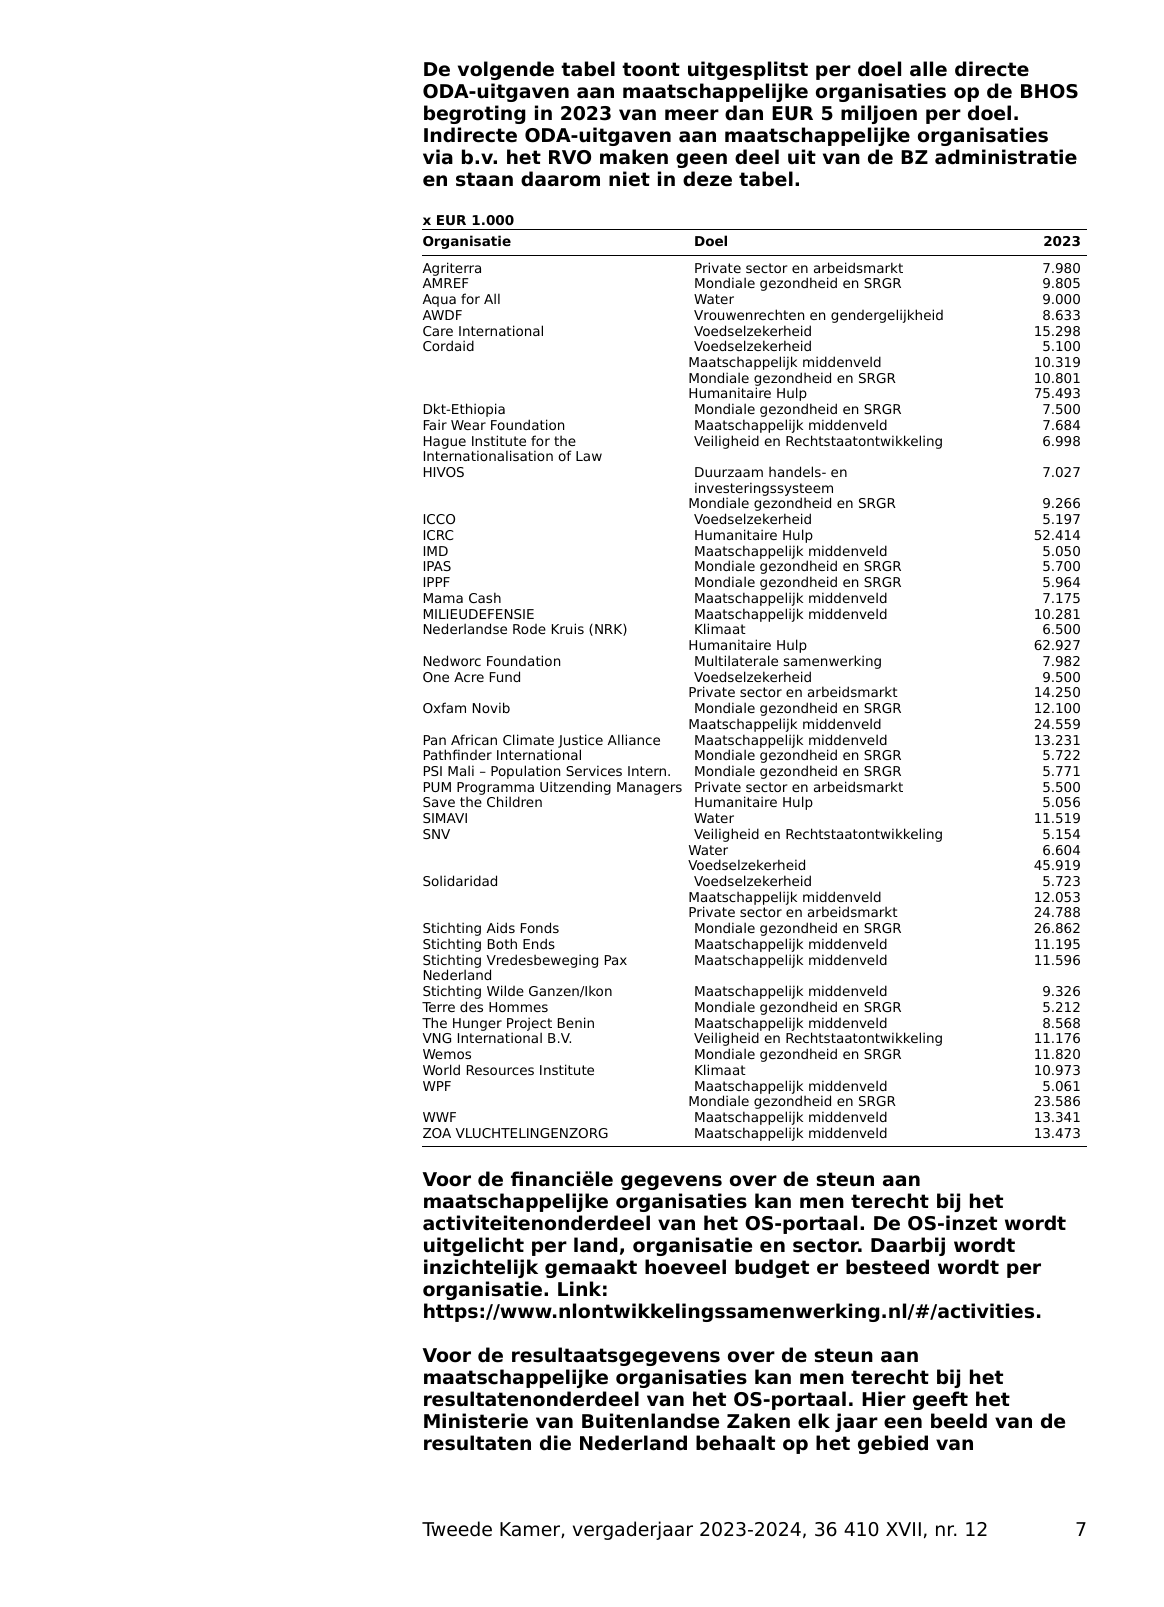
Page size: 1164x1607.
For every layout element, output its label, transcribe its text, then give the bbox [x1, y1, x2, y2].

table_cell Mondiale gezondheid en SRGR [688, 371, 998, 386]
table_cell Private sector en arbeidsmarkt [688, 685, 998, 701]
table_cell Dkt-Ethiopia [422, 402, 688, 418]
table_cell Mondiale gezondheid en SRGR [688, 1000, 998, 1015]
table_cell 75.493 [998, 386, 1087, 402]
table_cell Solidaridad [422, 874, 688, 921]
table_cell AWDF [422, 308, 688, 323]
table_cell Save the Children [422, 795, 688, 811]
table_cell Voedselzekerheid [688, 858, 998, 874]
table_cell 6.604 [998, 843, 1087, 858]
table_cell 5.723 [998, 874, 1087, 889]
table_cell Maatschappelijk middenveld [688, 1126, 998, 1146]
table_cell 7.980 [998, 256, 1087, 276]
table_cell 12.100 [998, 701, 1087, 717]
table_cell 5.722 [998, 748, 1087, 764]
table_cell World Resources Institute [422, 1063, 688, 1078]
table_cell Voedselzekerheid [688, 874, 998, 889]
table_cell 11.519 [998, 811, 1087, 827]
table_cell Mama Cash [422, 591, 688, 606]
table_cell 10.281 [998, 606, 1087, 622]
table_cell 9.805 [998, 276, 1087, 292]
table_cell Organisatie [422, 230, 688, 255]
table_cell Maatschappelijk middenveld [688, 606, 998, 622]
table_cell Klimaat [688, 1063, 998, 1078]
text Voor de resultaatsgegevens over de steun aan maatschappelijke organisaties kan men terecht bij het resultatenonderdeel van het OS-portaal. Hier geeft het Ministerie van Buitenlandse Zaken elk jaar een beeld van de resultaten die Nederland behaalt op het gebied van [422, 1345, 1087, 1455]
table_cell ZOA VLUCHTELINGENZORG [422, 1126, 688, 1146]
table_cell Maatschappelijk middenveld [688, 1110, 998, 1126]
table_cell 5.050 [998, 544, 1087, 559]
table_cell Maatschappelijk middenveld [688, 890, 998, 905]
table_cell 5.771 [998, 764, 1087, 779]
table_cell 2023 [998, 230, 1087, 255]
table_cell 8.568 [998, 1015, 1087, 1031]
table_cell 7.500 [998, 402, 1087, 418]
table_cell 10.801 [998, 371, 1087, 386]
table_cell 5.056 [998, 795, 1087, 811]
table_cell WPF [422, 1078, 688, 1110]
table_cell The Hunger Project Benin [422, 1015, 688, 1031]
table_cell Mondiale gezondheid en SRGR [688, 1094, 998, 1110]
table_cell 11.176 [998, 1031, 1087, 1047]
table_cell Klimaat [688, 622, 998, 638]
table_cell Veiligheid en Rechtstaatontwikkeling [688, 1031, 998, 1047]
table_cell 14.250 [998, 685, 1087, 701]
table_cell 24.559 [998, 717, 1087, 732]
table_cell Maatschappelijk middenveld [688, 591, 998, 606]
table_cell 11.820 [998, 1047, 1087, 1063]
table_cell Hague Institute for the Internationalisation of Law [422, 434, 688, 465]
table_cell Mondiale gezondheid en SRGR [688, 402, 998, 418]
table_cell Humanitaire Hulp [688, 386, 998, 402]
table_cell 13.231 [998, 732, 1087, 748]
table_cell 10.319 [998, 355, 1087, 371]
table_header x EUR 1.000 [422, 213, 1087, 228]
table_cell Mondiale gezondheid en SRGR [688, 276, 998, 292]
table_cell Wemos [422, 1047, 688, 1063]
table_cell 15.298 [998, 323, 1087, 339]
table_cell Maatschappelijk middenveld [688, 418, 998, 433]
table_cell Humanitaire Hulp [688, 638, 998, 654]
table_cell Nederlandse Rode Kruis (NRK) [422, 622, 688, 654]
table_cell 5.154 [998, 827, 1087, 842]
table_cell Oxfam Novib [422, 701, 688, 732]
table_cell Mondiale gezondheid en SRGR [688, 764, 998, 779]
table_cell 5.964 [998, 575, 1087, 591]
table_cell Mondiale gezondheid en SRGR [688, 921, 998, 937]
table_cell Mondiale gezondheid en SRGR [688, 575, 998, 591]
table_cell Nedworc Foundation [422, 654, 688, 669]
table_cell Mondiale gezondheid en SRGR [688, 748, 998, 764]
table_cell 45.919 [998, 858, 1087, 874]
table_cell MILIEUDEFENSIE [422, 606, 688, 622]
table_cell Multilaterale samenwerking [688, 654, 998, 669]
table_cell WWF [422, 1110, 688, 1126]
table_cell AMREF [422, 276, 688, 292]
table_cell Veiligheid en Rechtstaatontwikkeling [688, 827, 998, 842]
table_cell 6.500 [998, 622, 1087, 638]
table_cell Maatschappelijk middenveld [688, 984, 998, 1000]
table_cell 12.053 [998, 890, 1087, 905]
table_cell 11.195 [998, 937, 1087, 952]
table_cell Water [688, 843, 998, 858]
table_cell Mondiale gezondheid en SRGR [688, 1047, 998, 1063]
table_cell SIMAVI [422, 811, 688, 827]
table_cell Voedselzekerheid [688, 669, 998, 685]
table_cell 7.175 [998, 591, 1087, 606]
table_cell 5.197 [998, 512, 1087, 528]
table_cell 13.473 [998, 1126, 1087, 1146]
table_cell One Acre Fund [422, 669, 688, 701]
table_cell Pan African Climate Justice Alliance [422, 732, 688, 748]
table_cell 9.266 [998, 496, 1087, 512]
table_cell ICRC [422, 528, 688, 543]
table_cell 5.061 [998, 1078, 1087, 1094]
table_cell Agriterra [422, 256, 688, 276]
table_cell Pathfinder International [422, 748, 688, 764]
table_cell Maatschappelijk middenveld [688, 732, 998, 748]
table_cell 7.027 [998, 465, 1087, 496]
table_cell 5.212 [998, 1000, 1087, 1015]
table_cell VNG International B.V. [422, 1031, 688, 1047]
table_cell Private sector en arbeidsmarkt [688, 780, 998, 795]
table_cell Voedselzekerheid [688, 339, 998, 355]
table_cell 13.341 [998, 1110, 1087, 1126]
table_cell PUM Programma Uitzending Managers [422, 780, 688, 795]
table_cell 5.100 [998, 339, 1087, 355]
table_cell 9.000 [998, 292, 1087, 308]
table_cell Mondiale gezondheid en SRGR [688, 496, 998, 512]
table_cell Veiligheid en Rechtstaatontwikkeling [688, 434, 998, 465]
table_cell 11.596 [998, 953, 1087, 984]
table_cell Terre des Hommes [422, 1000, 688, 1015]
table_cell 23.586 [998, 1094, 1087, 1110]
table_cell Duurzaam handels- en investeringssysteem [688, 465, 998, 496]
table_cell HIVOS [422, 465, 688, 512]
table_cell Mondiale gezondheid en SRGR [688, 559, 998, 575]
table_cell Voedselzekerheid [688, 512, 998, 528]
table_cell 9.500 [998, 669, 1087, 685]
table_cell 24.788 [998, 905, 1087, 921]
table_cell Aqua for All [422, 292, 688, 308]
table_cell Vrouwenrechten en gendergelijkheid [688, 308, 998, 323]
table_cell Humanitaire Hulp [688, 528, 998, 543]
table_cell 5.500 [998, 780, 1087, 795]
table_cell Stichting Vredesbeweging Pax Nederland [422, 953, 688, 984]
table_cell Maatschappelijk middenveld [688, 717, 998, 732]
table_cell Maatschappelijk middenveld [688, 1078, 998, 1094]
table_cell 9.326 [998, 984, 1087, 1000]
table_cell ICCO [422, 512, 688, 528]
table_cell IMD [422, 544, 688, 559]
table_cell 10.973 [998, 1063, 1087, 1078]
table_cell Mondiale gezondheid en SRGR [688, 701, 998, 717]
table_cell Private sector en arbeidsmarkt [688, 905, 998, 921]
table_cell 7.684 [998, 418, 1087, 433]
table_cell PSI Mali – Population Services Intern. [422, 764, 688, 779]
table_cell 6.998 [998, 434, 1087, 465]
table_cell 5.700 [998, 559, 1087, 575]
table_cell Private sector en arbeidsmarkt [688, 256, 998, 276]
table_cell Maatschappelijk middenveld [688, 355, 998, 371]
table_cell Voedselzekerheid [688, 323, 998, 339]
text De volgende tabel toont uitgesplitst per doel alle directe ODA-uitgaven aan maatschappelijke organisaties op de BHOS begroting in 2023 van meer dan EUR 5 miljoen per doel. Indirecte ODA-uitgaven aan maatschappelijke organisaties via b.v. het RVO maken geen deel uit van de BZ administratie en staan daarom niet in deze tabel. [422, 59, 1087, 191]
table_cell Doel [688, 230, 998, 255]
table_cell Maatschappelijk middenveld [688, 953, 998, 984]
table_cell Maatschappelijk middenveld [688, 544, 998, 559]
table_cell IPAS [422, 559, 688, 575]
table_cell 26.862 [998, 921, 1087, 937]
table_cell 52.414 [998, 528, 1087, 543]
table_cell SNV [422, 827, 688, 874]
table_cell Water [688, 292, 998, 308]
table_cell 62.927 [998, 638, 1087, 654]
table_cell 7.982 [998, 654, 1087, 669]
table_cell Maatschappelijk middenveld [688, 1015, 998, 1031]
table_cell Fair Wear Foundation [422, 418, 688, 433]
table_cell Maatschappelijk middenveld [688, 937, 998, 952]
table_cell IPPF [422, 575, 688, 591]
text Voor de financiële gegevens over de steun aan maatschappelijke organisaties kan men terecht bij het activiteitenonderdeel van het OS-portaal. De OS-inzet wordt uitgelicht per land, organisatie en sector. Daarbij wordt inzichtelijk gemaakt hoeveel budget er besteed wordt per organisatie. Link: https://www.nlontwikkelingssamenwerking.nl/#/activities. [422, 1169, 1087, 1323]
table_cell Stichting Wilde Ganzen/Ikon [422, 984, 688, 1000]
table_cell Water [688, 811, 998, 827]
table_cell Cordaid [422, 339, 688, 402]
table_cell Stichting Both Ends [422, 937, 688, 952]
table_cell Stichting Aids Fonds [422, 921, 688, 937]
table_cell 8.633 [998, 308, 1087, 323]
table_cell Care International [422, 323, 688, 339]
table_cell Humanitaire Hulp [688, 795, 998, 811]
